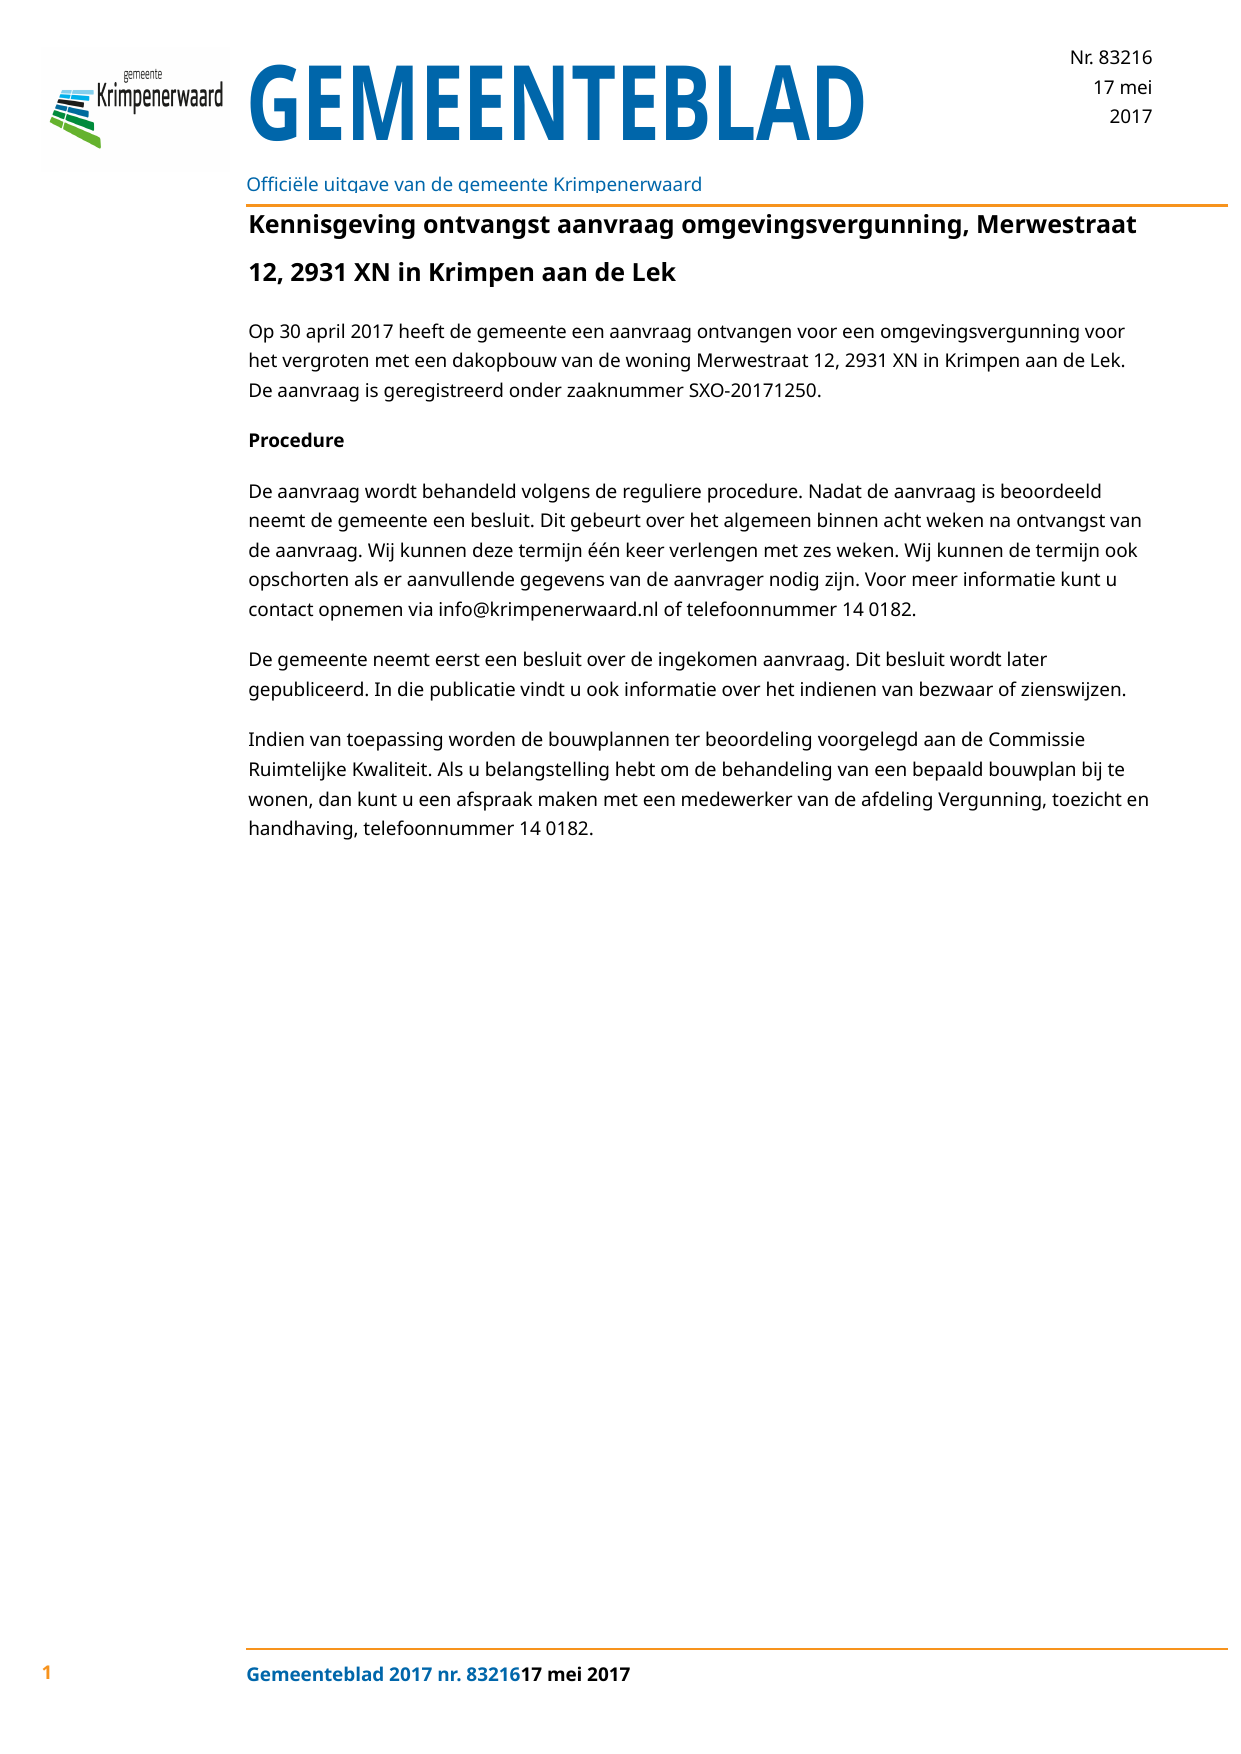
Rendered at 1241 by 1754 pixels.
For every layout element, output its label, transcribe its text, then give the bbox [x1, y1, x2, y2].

text Op 30 april 2017 heeft de gemeente een aanvraag ontvangen voor een omgevingsvergunning voor het vergroten met een dakopbouw van de woning Merwestraat 12, 2931 XN in Krimpen aan de Lek. De aanvraag is geregistreerd onder zaaknummer SXO-20171250. [248, 318, 1152, 403]
text Kennisgeving ontvangst aanvraag omgevingsvergunning, Merwestraat 12, 2931 XN in Krimpen aan de Lek [248, 207, 1152, 288]
text De aanvraag wordt behandeld volgens de reguliere procedure. Nadat de aanvraag is beoordeeld neemt de gemeente een besluit. Dit gebeurt over het algemeen binnen acht weken na ontvangst van de aanvraag. Wij kunnen deze termijn één keer verlengen met zes weken. Wij kunnen de termijn ook opschorten als er aanvullende gegevens van de aanvrager nodig zijn. Voor meer informatie kunt u contact opnemen via info@krimpenerwaard.nl of telefoonnummer 14 0182. [248, 478, 1152, 622]
text Procedure [248, 427, 1152, 453]
text Indien van toepassing worden de bouwplannen ter beoordeling voorgelegd aan de Commissie Ruimtelijke Kwaliteit. Als u belangstelling hebt om de behandeling van een bepaald bouwplan bij te wonen, dan kunt u een afspraak maken met een medewerker van de afdeling Vergunning, toezicht en handhaving, telefoonnummer 14 0182. [248, 727, 1152, 841]
picture [41, 47, 231, 172]
text De gemeente neemt eerst een besluit over de ingekomen aanvraag. Dit besluit wordt later gepubliceerd. In die publicatie vindt u ook informatie over het indienen van bezwaar of zienswijzen. [248, 647, 1152, 702]
